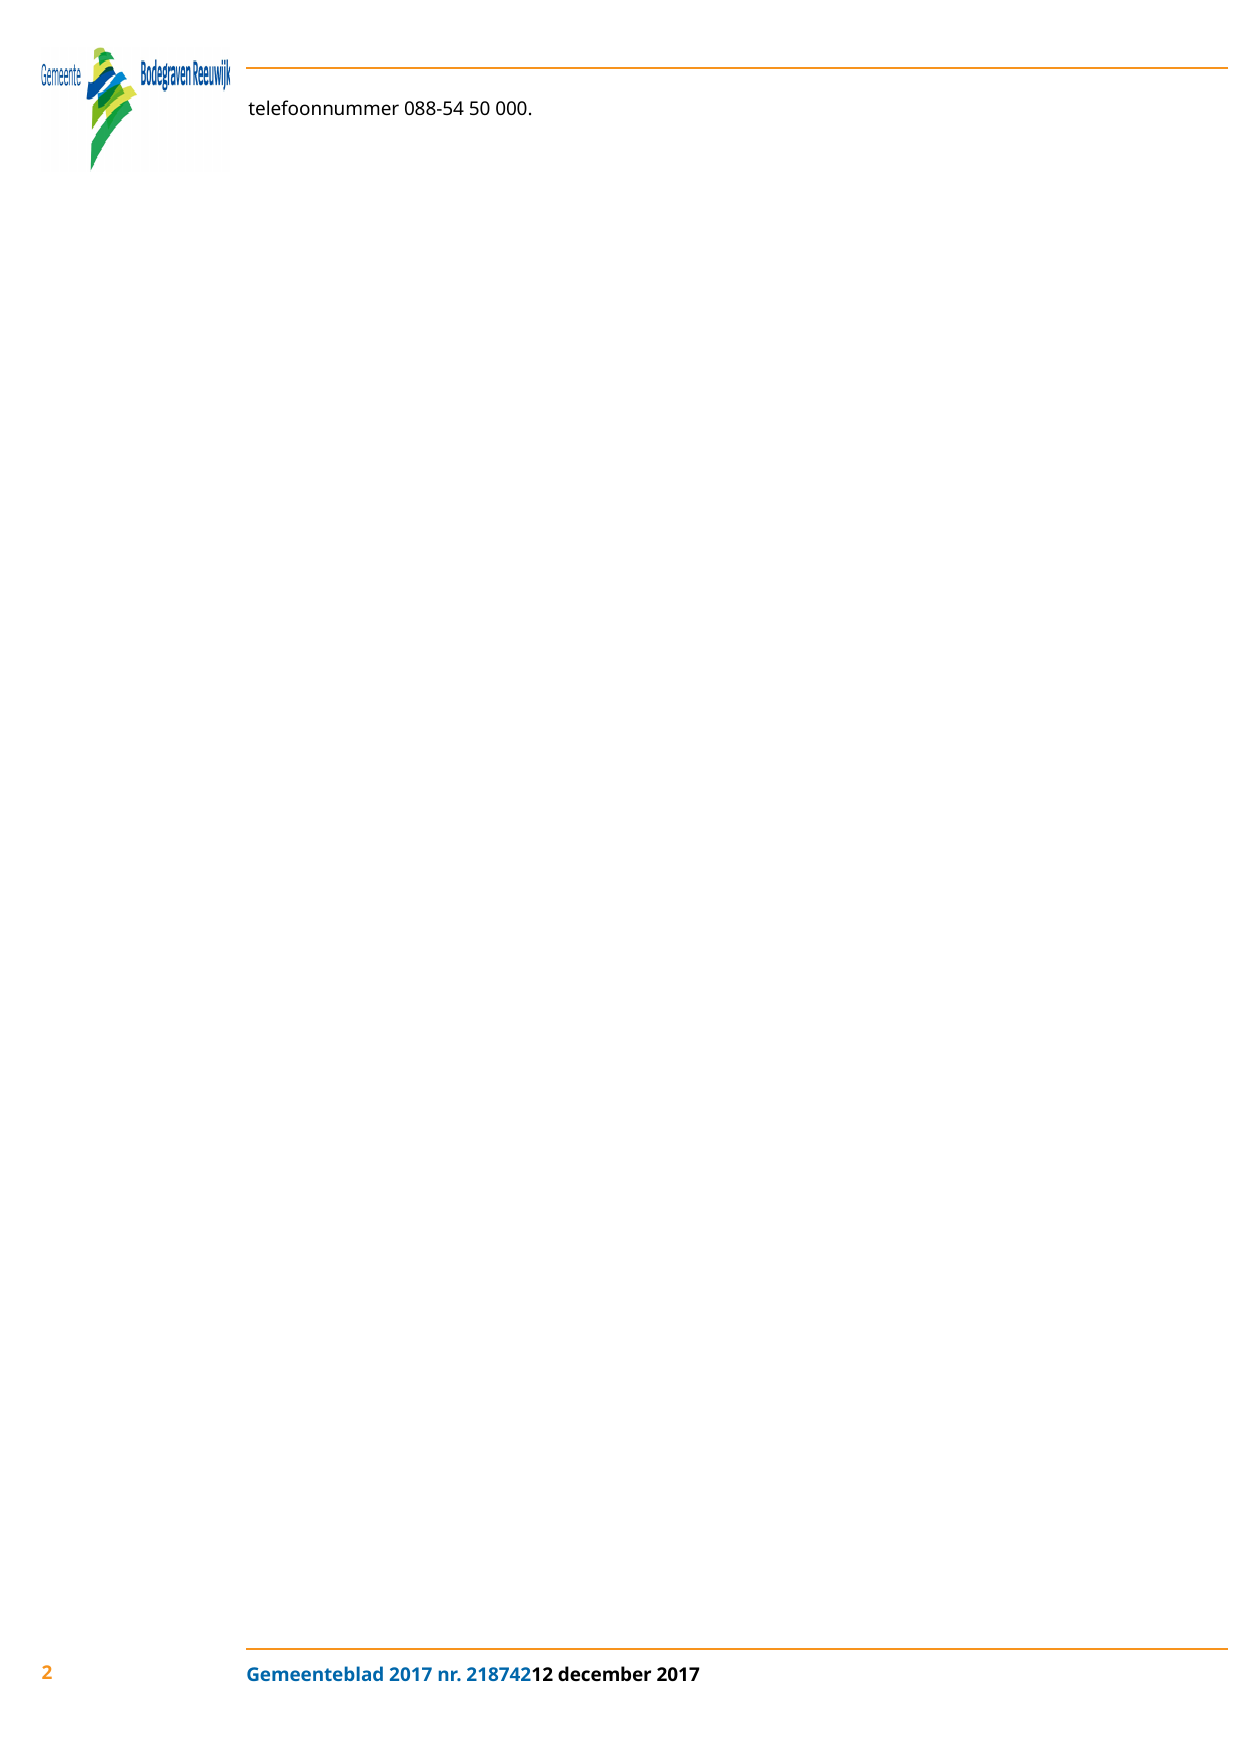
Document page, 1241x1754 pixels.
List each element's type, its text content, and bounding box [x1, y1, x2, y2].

text telefoonnummer 088-54 50 000. [248, 95, 1152, 121]
picture [41, 47, 231, 172]
